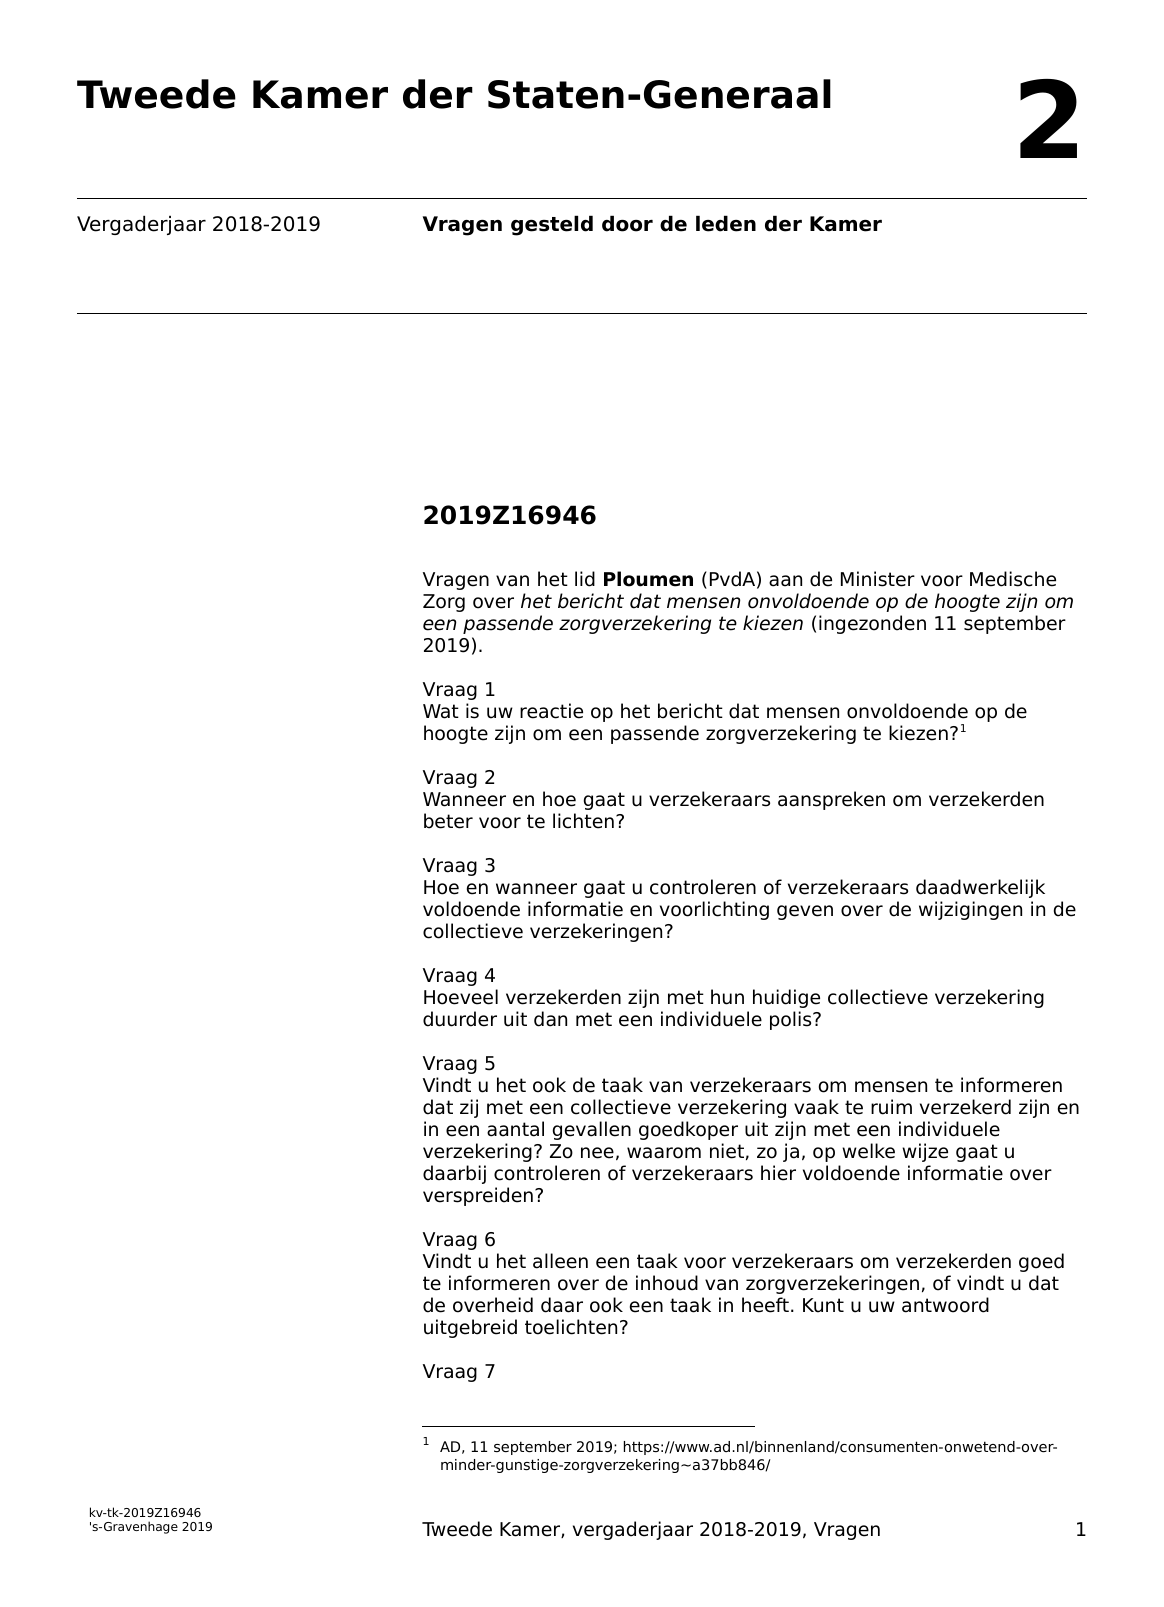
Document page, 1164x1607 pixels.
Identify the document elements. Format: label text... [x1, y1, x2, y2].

text Vraag 6 [422, 1229, 1087, 1251]
text Vraag 2 [422, 767, 1087, 789]
text Wat is uw reactie op het bericht dat mensen onvoldoende op de hoogte zijn om een passende zorgverzekering te kiezen? [422, 701, 1087, 745]
text Vragen van het lid Ploumen (PvdA) aan de Minister voor Medische Zorg over het bericht dat mensen onvoldoende op de hoogte zijn om een passende zorgverzekering te kiezen (ingezonden 11 september 2019). [422, 569, 1087, 657]
text Vraag 4 [422, 965, 1087, 987]
table_cell Vergaderjaar 2018-2019 [77, 199, 422, 313]
table_header 2 [886, 59, 1087, 198]
text Wanneer en hoe gaat u verzekeraars aanspreken om verzekerden beter voor te lichten? [422, 789, 1087, 833]
text Vraag 5 [422, 1053, 1087, 1075]
text Hoe en wanneer gaat u controleren of verzekeraars daadwerkelijk voldoende informatie en voorlichting geven over de wijzigingen in de collectieve verzekeringen? [422, 877, 1087, 943]
text Vraag 1 [422, 679, 1087, 701]
table_header Tweede Kamer der Staten-Generaal [77, 59, 886, 198]
text Vraag 7 [422, 1361, 1087, 1383]
table_cell Vragen gesteld door de leden der Kamer [422, 199, 1087, 313]
text Vindt u het ook de taak van verzekeraars om mensen te informeren dat zij met een collectieve verzekering vaak te ruim verzekerd zijn en in een aantal gevallen goedkoper uit zijn met een individuele verzekering? Zo nee, waarom niet, zo ja, op welke wijze gaat u daarbij controleren of verzekeraars hier voldoende informatie over verspreiden? [422, 1075, 1087, 1207]
text Vraag 3 [422, 855, 1087, 877]
text 2019Z16946 [422, 501, 1087, 531]
text AD, 11 september 2019; https://www.ad.nl/binnenland/consumenten-onwetend-over-minder-gunstige-zorgverzekering~a37bb846/ [422, 1435, 1087, 1474]
text Vindt u het alleen een taak voor verzekeraars om verzekerden goed te informeren over de inhoud van zorgverzekeringen, of vindt u dat de overheid daar ook een taak in heeft. Kunt u uw antwoord uitgebreid toelichten? [422, 1251, 1087, 1339]
text Hoeveel verzekerden zijn met hun huidige collectieve verzekering duurder uit dan met een individuele polis? [422, 987, 1087, 1031]
text 's-Gravenhage 2019 [88, 1520, 323, 1534]
text kv-tk-2019Z16946 [88, 1506, 323, 1520]
